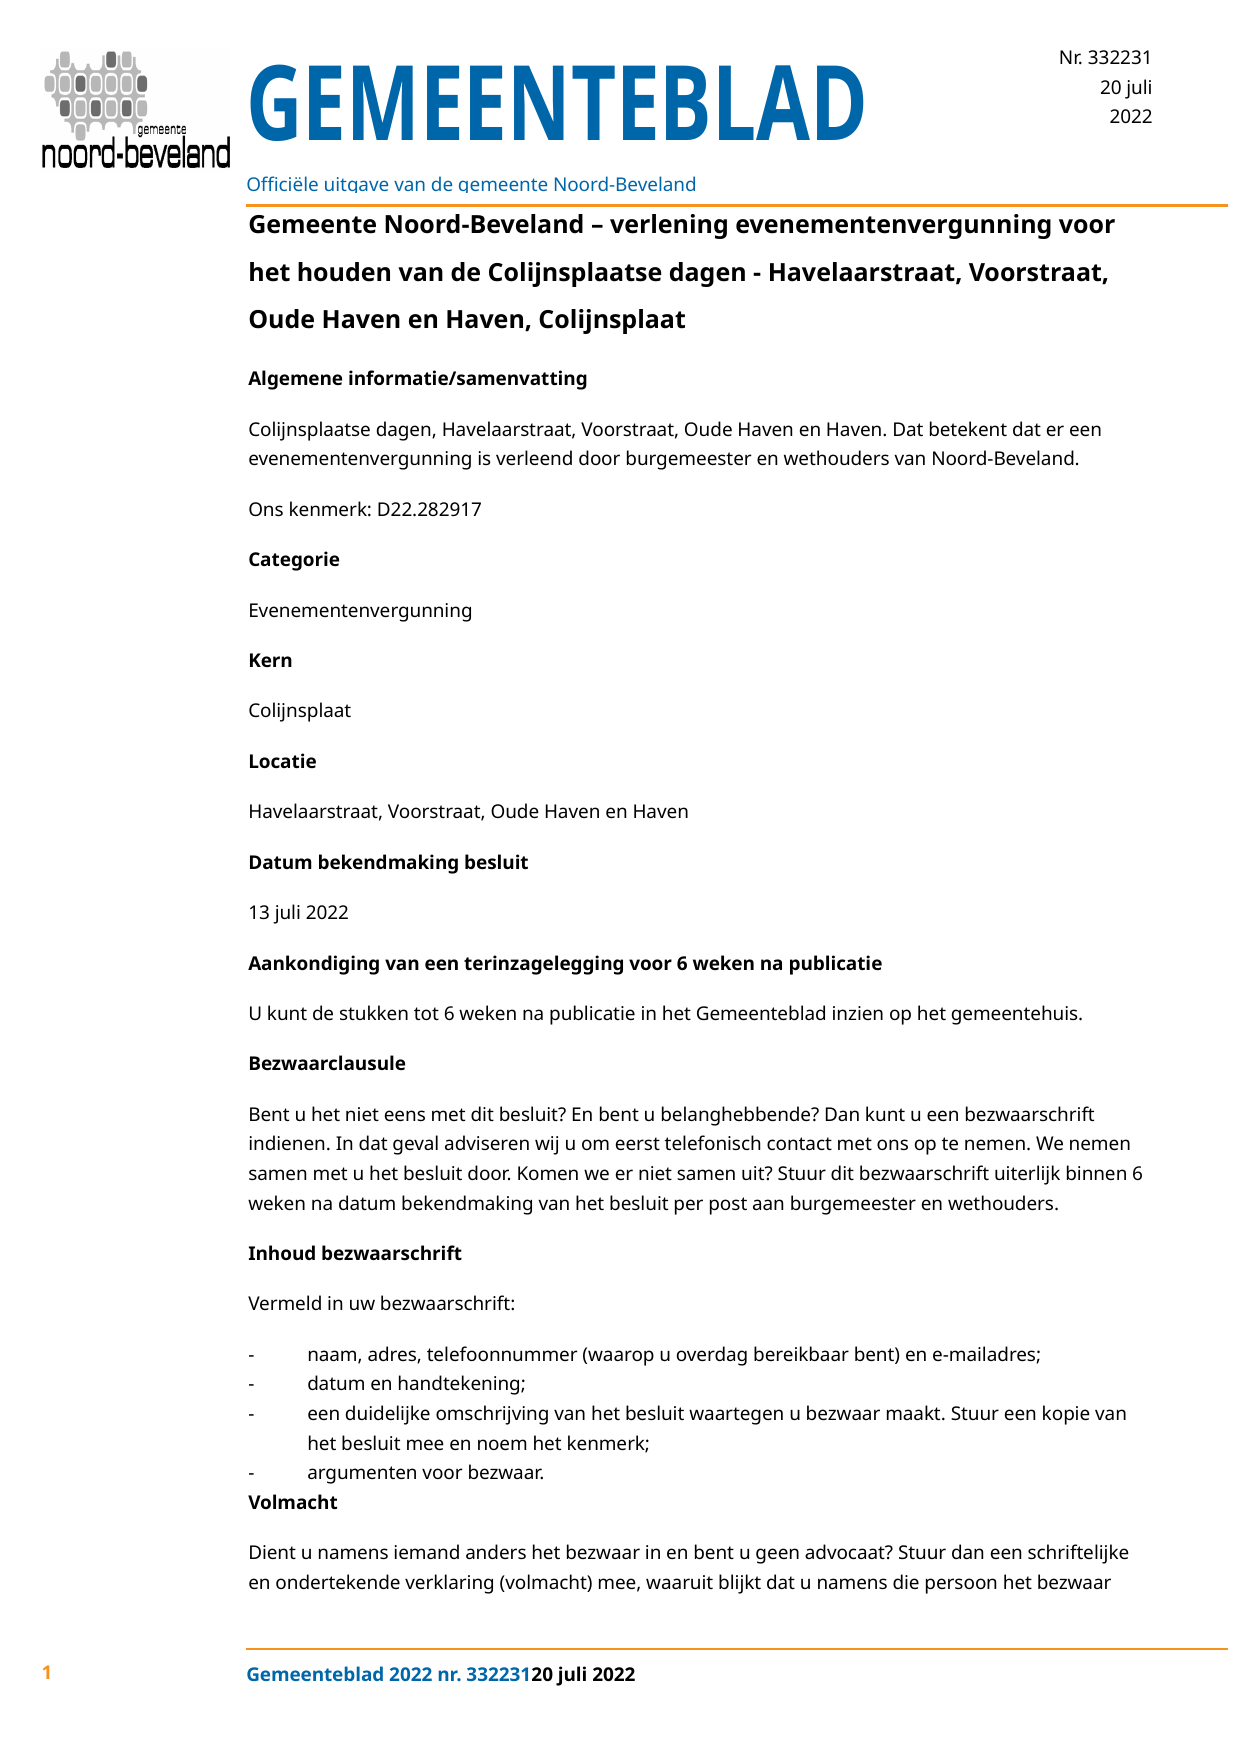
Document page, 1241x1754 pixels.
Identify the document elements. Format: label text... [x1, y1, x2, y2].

text Datum bekendmaking besluit [248, 849, 1152, 874]
text Volmacht [248, 1489, 1152, 1514]
text Inhoud bezwaarschrift [248, 1240, 1152, 1266]
text Bent u het niet eens met dit besluit? En bent u belanghebbende? Dan kunt u een bezwaarschrift indienen. In dat geval adviseren wij u om eerst telefonisch contact met ons op te nemen. We nemen samen met u het besluit door. Komen we er niet samen uit? Stuur dit bezwaarschrift uiterlijk binnen 6 weken na datum bekendmaking van het besluit per post aan burgemeester en wethouders. [248, 1101, 1152, 1215]
text Locatie [248, 748, 1152, 774]
list datum en handtekening; [248, 1371, 1152, 1396]
list naam, adres, telefoonnummer (waarop u overdag bereikbaar bent) en e-mailadres; [248, 1341, 1152, 1367]
text Categorie [248, 546, 1152, 572]
text 13 juli 2022 [248, 899, 1152, 925]
list een duidelijke omschrijving van het besluit waartegen u bezwaar maakt. Stuur een kopie van het besluit mee en noem het kenmerk; [248, 1400, 1152, 1455]
text Vermeld in uw bezwaarschrift: [248, 1291, 1152, 1316]
text Aankondiging van een terinzagelegging voor 6 weken na publicatie [248, 950, 1152, 975]
text Algemene informatie/samenvatting [248, 366, 1152, 391]
text U kunt de stukken tot 6 weken na publicatie in het Gemeenteblad inzien op het gemeentehuis. [248, 1000, 1152, 1026]
picture [41, 47, 231, 172]
text Ons kenmerk: D22.282917 [248, 496, 1152, 522]
text Kern [248, 647, 1152, 673]
text Evenementenvergunning [248, 597, 1152, 622]
text Dient u namens iemand anders het bezwaar in en bent u geen advocaat? Stuur dan een schriftelijke en ondertekende verklaring (volmacht) mee, waaruit blijkt dat u namens die persoon het bezwaar [248, 1539, 1152, 1594]
text Colijnsplaatse dagen, Havelaarstraat, Voorstraat, Oude Haven en Haven. Dat betekent dat er een evenementenvergunning is verleend door burgemeester en wethouders van Noord-Beveland. [248, 416, 1152, 471]
text Gemeente Noord-Beveland – verlening evenementenvergunning voor het houden van de Colijnsplaatse dagen - Havelaarstraat, Voorstraat, Oude Haven en Haven, Colijnsplaat [248, 207, 1152, 336]
text Bezwaarclausule [248, 1051, 1152, 1076]
text Colijnsplaat [248, 698, 1152, 723]
list argumenten voor bezwaar. [248, 1459, 1152, 1485]
text Havelaarstraat, Voorstraat, Oude Haven en Haven [248, 798, 1152, 824]
